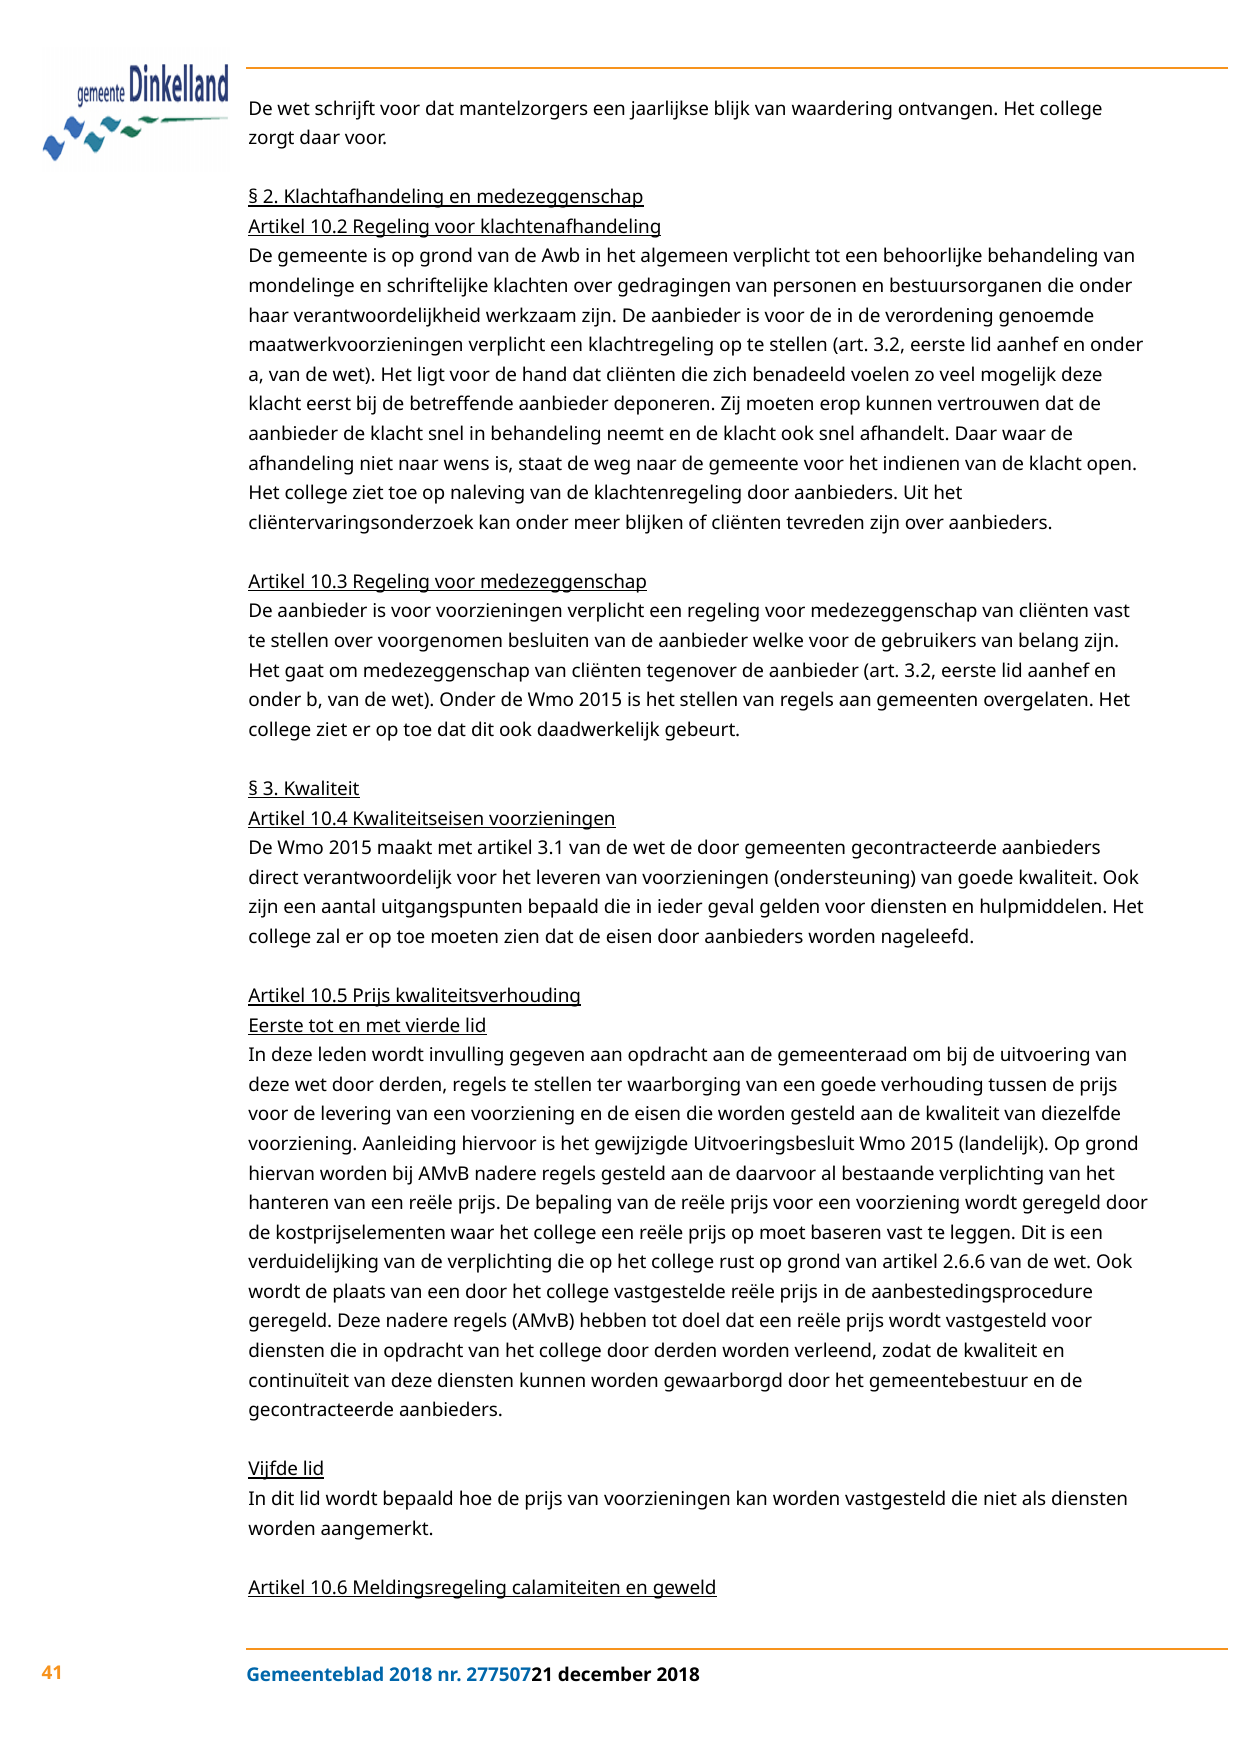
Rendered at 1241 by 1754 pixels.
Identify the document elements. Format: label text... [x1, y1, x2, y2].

text Artikel 10.3 Regeling voor medezeggenschap [248, 568, 1152, 594]
text Vijfde lid [248, 1456, 1152, 1481]
text In dit lid wordt bepaald hoe de prijs van voorzieningen kan worden vastgesteld die niet als diensten worden aangemerkt. [248, 1485, 1152, 1541]
text § 3. Kwaliteit [248, 775, 1152, 801]
text Artikel 10.6 Meldingsregeling calamiteiten en geweld [248, 1574, 1152, 1600]
text De wet schrijft voor dat mantelzorgers een jaarlijkse blijk van waardering ontvangen. Het college zorgt daar voor. [248, 95, 1152, 150]
text Eerste tot en met vierde lid [248, 1012, 1152, 1038]
text De Wmo 2015 maakt met artikel 3.1 van de wet de door gemeenten gecontracteerde aanbieders direct verantwoordelijk voor het leveren van voorzieningen (ondersteuning) van goede kwaliteit. Ook zijn een aantal uitgangspunten bepaald die in ieder geval gelden voor diensten en hulpmiddelen. Het college zal er op toe moeten zien dat de eisen door aanbieders worden nageleefd. [248, 834, 1152, 949]
text Artikel 10.4 Kwaliteitseisen voorzieningen [248, 805, 1152, 831]
text De gemeente is op grond van de Awb in het algemeen verplicht tot een behoorlijke behandeling van mondelinge en schriftelijke klachten over gedragingen van personen en bestuursorganen die onder haar verantwoordelijkheid werkzaam zijn. De aanbieder is voor de in de verordening genoemde maatwerkvoorzieningen verplicht een klachtregeling op te stellen (art. 3.2, eerste lid aanhef en onder a, van de wet). Het ligt voor de hand dat cliënten die zich benadeeld voelen zo veel mogelijk deze klacht eerst bij de betreffende aanbieder deponeren. Zij moeten erop kunnen vertrouwen dat de aanbieder de klacht snel in behandeling neemt en de klacht ook snel afhandelt. Daar waar de afhandeling niet naar wens is, staat de weg naar de gemeente voor het indienen van de klacht open. Het college ziet toe op naleving van de klachtenregeling door aanbieders. Uit het cliëntervaringsonderzoek kan onder meer blijken of cliënten tevreden zijn over aanbieders. [248, 243, 1152, 535]
text De aanbieder is voor voorzieningen verplicht een regeling voor medezeggenschap van cliënten vast te stellen over voorgenomen besluiten van de aanbieder welke voor de gebruikers van belang zijn. Het gaat om medezeggenschap van cliënten tegenover de aanbieder (art. 3.2, eerste lid aanhef en onder b, van de wet). Onder de Wmo 2015 is het stellen van regels aan gemeenten overgelaten. Het college ziet er op toe dat dit ook daadwerkelijk gebeurt. [248, 598, 1152, 742]
text Artikel 10.2 Regeling voor klachtenafhandeling [248, 213, 1152, 239]
picture [41, 47, 231, 172]
text Artikel 10.5 Prijs kwaliteitsverhouding [248, 982, 1152, 1008]
text In deze leden wordt invulling gegeven aan opdracht aan de gemeenteraad om bij de uitvoering van deze wet door derden, regels te stellen ter waarborging van een goede verhouding tussen de prijs voor de levering van een voorziening en de eisen die worden gesteld aan de kwaliteit van diezelfde voorziening. Aanleiding hiervoor is het gewijzigde Uitvoeringsbesluit Wmo 2015 (landelijk). Op grond hiervan worden bij AMvB nadere regels gesteld aan de daarvoor al bestaande verplichting van het hanteren van een reële prijs. De bepaling van de reële prijs voor een voorziening wordt geregeld door de kostprijselementen waar het college een reële prijs op moet baseren vast te leggen. Dit is een verduidelijking van de verplichting die op het college rust op grond van artikel 2.6.6 van de wet. Ook wordt de plaats van een door het college vastgestelde reële prijs in de aanbestedingsprocedure geregeld. Deze nadere regels (AMvB) hebben tot doel dat een reële prijs wordt vastgesteld voor diensten die in opdracht van het college door derden worden verleend, zodat de kwaliteit en continuïteit van deze diensten kunnen worden gewaarborgd door het gemeentebestuur en de gecontracteerde aanbieders. [248, 1041, 1152, 1422]
text § 2. Klachtafhandeling en medezeggenschap [248, 183, 1152, 209]
